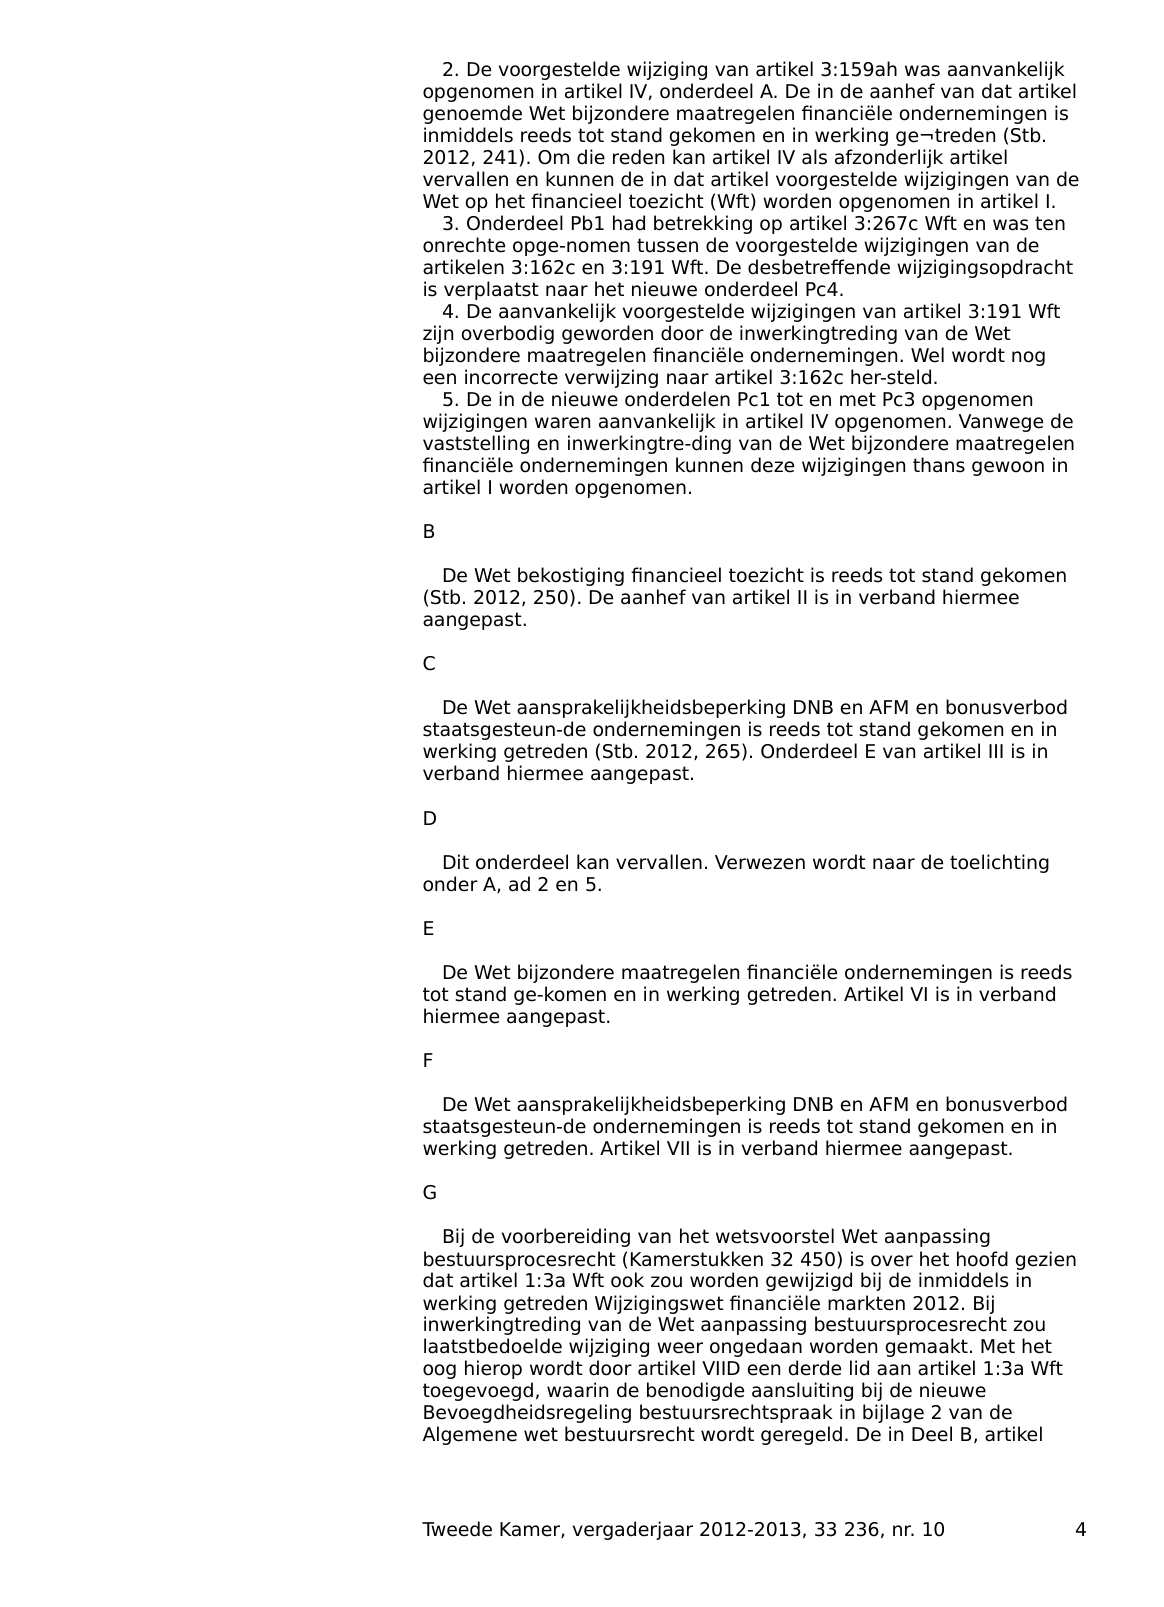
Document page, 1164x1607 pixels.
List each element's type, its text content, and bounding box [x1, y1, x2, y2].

text De Wet aansprakelijkheidsbeperking DNB en AFM en bonusverbod staatsgesteun-de ondernemingen is reeds tot stand gekomen en in werking getreden (Stb. 2012, 265). Onderdeel E van artikel III is in verband hiermee aangepast. [422, 697, 1087, 785]
subtitle B [422, 521, 1087, 543]
text 5. De in de nieuwe onderdelen Pc1 tot en met Pc3 opgenomen wijzigingen waren aanvankelijk in artikel IV opgenomen. Vanwege de vaststelling en inwerkingtre-ding van de Wet bijzondere maatregelen financiële ondernemingen kunnen deze wijzigingen thans gewoon in artikel I worden opgenomen. [422, 389, 1087, 499]
text De Wet bekostiging financieel toezicht is reeds tot stand gekomen (Stb. 2012, 250). De aanhef van artikel II is in verband hiermee aangepast. [422, 565, 1087, 631]
subtitle E [422, 918, 1087, 940]
text Bij de voorbereiding van het wetsvoorstel Wet aanpassing bestuursprocesrecht (Kamerstukken 32 450) is over het hoofd gezien dat artikel 1:3a Wft ook zou worden gewijzigd bij de inmiddels in werking getreden Wijzigingswet financiële markten 2012. Bij inwerkingtreding van de Wet aanpassing bestuursprocesrecht zou laatstbedoelde wijziging weer ongedaan worden gemaakt. Met het oog hierop wordt door artikel VIID een derde lid aan artikel 1:3a Wft toegevoegd, waarin de benodigde aansluiting bij de nieuwe Bevoegdheidsregeling bestuursrechtspraak in bijlage 2 van de Algemene wet bestuursrecht wordt geregeld. De in Deel B, artikel [422, 1226, 1087, 1446]
text De Wet aansprakelijkheidsbeperking DNB en AFM en bonusverbod staatsgesteun-de ondernemingen is reeds tot stand gekomen en in werking getreden. Artikel VII is in verband hiermee aangepast. [422, 1094, 1087, 1160]
text 3. Onderdeel Pb1 had betrekking op artikel 3:267c Wft en was ten onrechte opge-nomen tussen de voorgestelde wijzigingen van de artikelen 3:162c en 3:191 Wft. De desbetreffende wijzigingsopdracht is verplaatst naar het nieuwe onderdeel Pc4. [422, 213, 1087, 301]
text 2. De voorgestelde wijziging van artikel 3:159ah was aanvankelijk opgenomen in artikel IV, onderdeel A. De in de aanhef van dat artikel genoemde Wet bijzondere maatregelen financiële ondernemingen is inmiddels reeds tot stand gekomen en in werking ge¬treden (Stb. 2012, 241). Om die reden kan artikel IV als afzonderlijk artikel vervallen en kunnen de in dat artikel voorgestelde wijzigingen van de Wet op het financieel toezicht (Wft) worden opgenomen in artikel I. [422, 59, 1087, 213]
text 4. De aanvankelijk voorgestelde wijzigingen van artikel 3:191 Wft zijn overbodig geworden door de inwerkingtreding van de Wet bijzondere maatregelen financiële ondernemingen. Wel wordt nog een incorrecte verwijzing naar artikel 3:162c her-steld. [422, 301, 1087, 389]
text Dit onderdeel kan vervallen. Verwezen wordt naar de toelichting onder A, ad 2 en 5. [422, 852, 1087, 896]
subtitle F [422, 1050, 1087, 1072]
subtitle G [422, 1182, 1087, 1204]
subtitle D [422, 807, 1087, 829]
subtitle C [422, 653, 1087, 675]
text De Wet bijzondere maatregelen financiële ondernemingen is reeds tot stand ge-komen en in werking getreden. Artikel VI is in verband hiermee aangepast. [422, 962, 1087, 1028]
